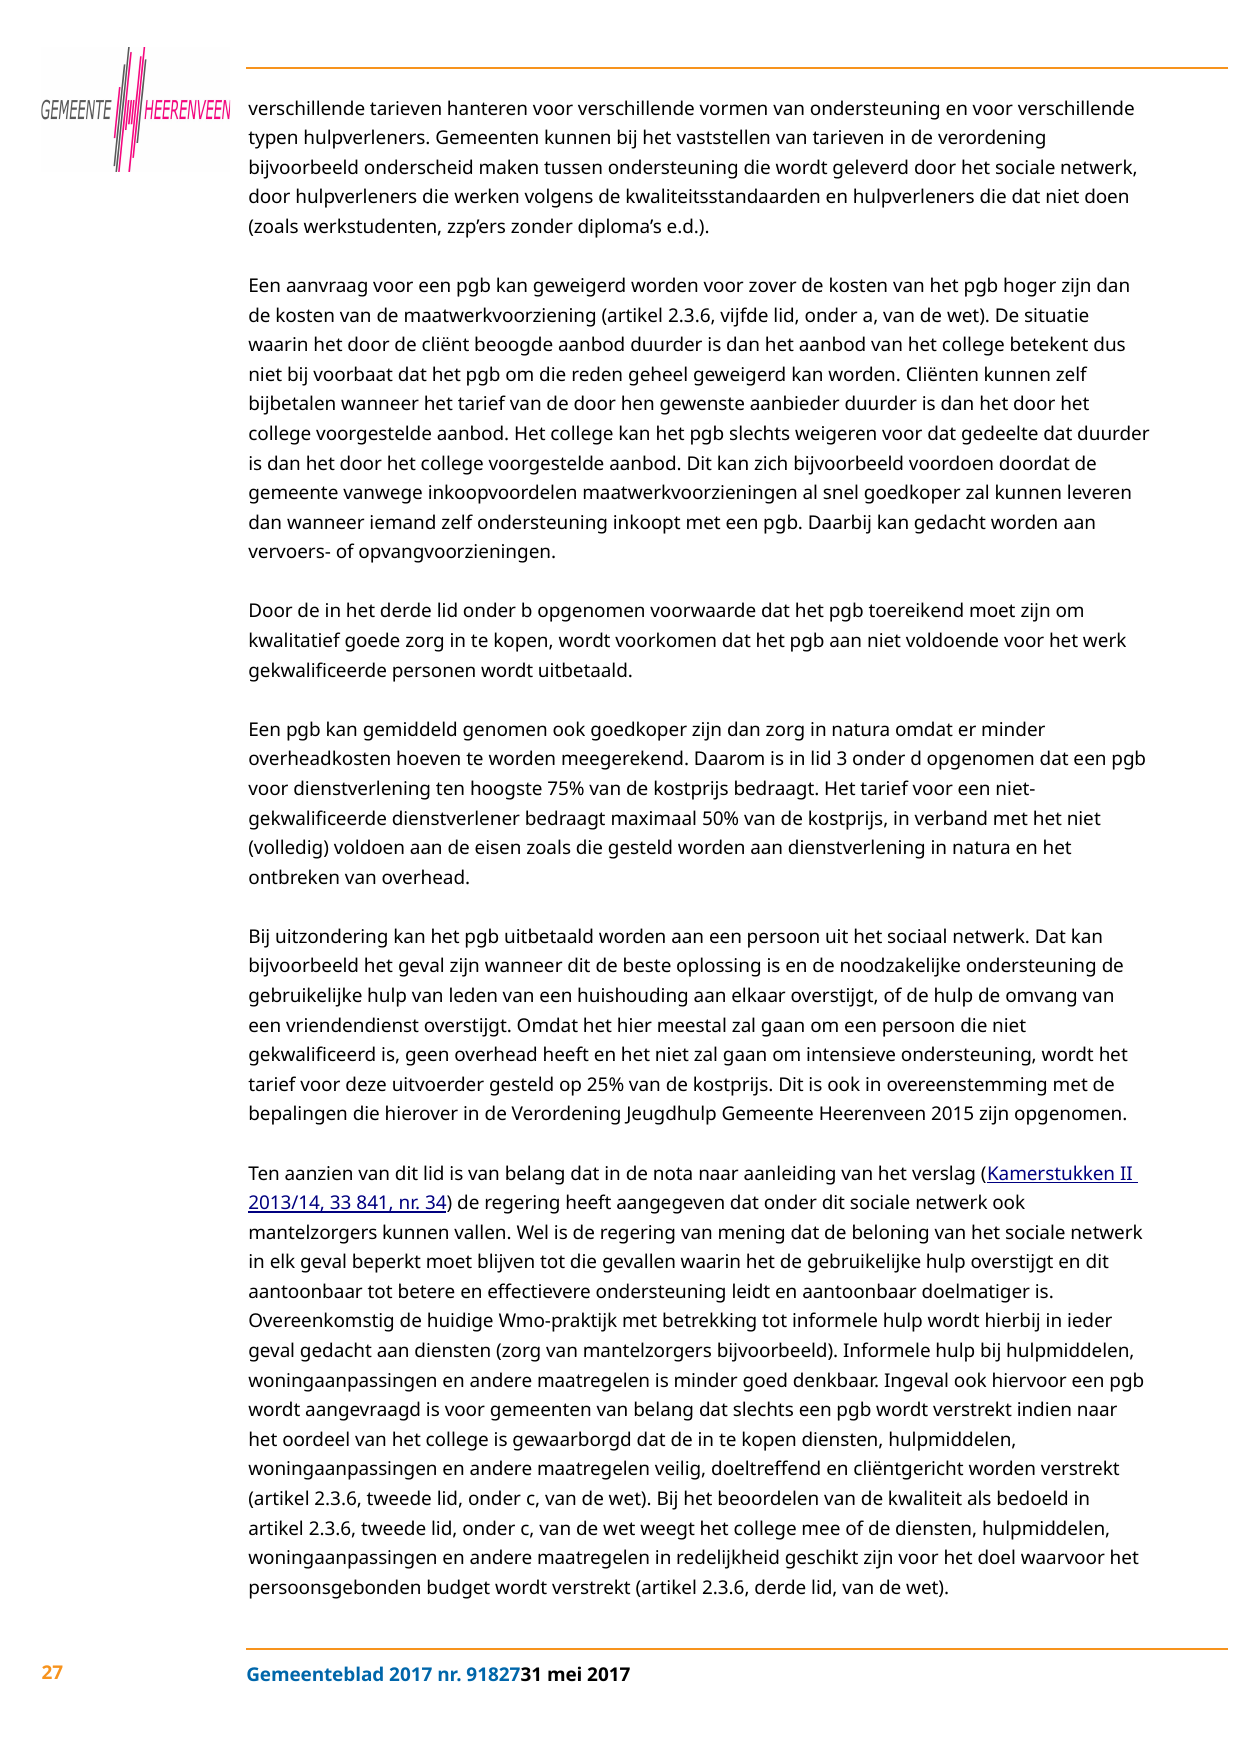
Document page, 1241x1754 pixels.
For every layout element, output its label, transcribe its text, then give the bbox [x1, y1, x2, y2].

text Ten aanzien van dit lid is van belang dat in de nota naar aanleiding van het verslag (Kamerstukken II 2013/14, 33 841, nr. 34) de regering heeft aangegeven dat onder dit sociale netwerk ook mantelzorgers kunnen vallen. Wel is de regering van mening dat de beloning van het sociale netwerk in elk geval beperkt moet blijven tot die gevallen waarin het de gebruikelijke hulp overstijgt en dit aantoonbaar tot betere en effectievere ondersteuning leidt en aantoonbaar doelmatiger is. Overeenkomstig de huidige Wmo-praktijk met betrekking tot informele hulp wordt hierbij in ieder geval gedacht aan diensten (zorg van mantelzorgers bijvoorbeeld). Informele hulp bij hulpmiddelen, woningaanpassingen en andere maatregelen is minder goed denkbaar. Ingeval ook hiervoor een pgb wordt aangevraagd is voor gemeenten van belang dat slechts een pgb wordt verstrekt indien naar het oordeel van het college is gewaarborgd dat de in te kopen diensten, hulpmiddelen, woningaanpassingen en andere maatregelen veilig, doeltreffend en cliëntgericht worden verstrekt (artikel 2.3.6, tweede lid, onder c, van de wet). Bij het beoordelen van de kwaliteit als bedoeld in artikel 2.3.6, tweede lid, onder c, van de wet weegt het college mee of de diensten, hulpmiddelen, woningaanpassingen en andere maatregelen in redelijkheid geschikt zijn voor het doel waarvoor het persoonsgebonden budget wordt verstrekt (artikel 2.3.6, derde lid, van de wet). [248, 1160, 1152, 1600]
picture [41, 47, 231, 172]
text verschillende tarieven hanteren voor verschillende vormen van ondersteuning en voor verschillende typen hulpverleners. Gemeenten kunnen bij het vaststellen van tarieven in de verordening bijvoorbeeld onderscheid maken tussen ondersteuning die wordt geleverd door het sociale netwerk, door hulpverleners die werken volgens de kwaliteitsstandaarden en hulpverleners die dat niet doen (zoals werkstudenten, zzp’ers zonder diploma’s e.d.). [248, 95, 1152, 239]
text Een aanvraag voor een pgb kan geweigerd worden voor zover de kosten van het pgb hoger zijn dan de kosten van de maatwerkvoorziening (artikel 2.3.6, vijfde lid, onder a, van de wet). De situatie waarin het door de cliënt beoogde aanbod duurder is dan het aanbod van het college betekent dus niet bij voorbaat dat het pgb om die reden geheel geweigerd kan worden. Cliënten kunnen zelf bijbetalen wanneer het tarief van de door hen gewenste aanbieder duurder is dan het door het college voorgestelde aanbod. Het college kan het pgb slechts weigeren voor dat gedeelte dat duurder is dan het door het college voorgestelde aanbod. Dit kan zich bijvoorbeeld voordoen doordat de gemeente vanwege inkoopvoordelen maatwerkvoorzieningen al snel goedkoper zal kunnen leveren dan wanneer iemand zelf ondersteuning inkoopt met een pgb. Daarbij kan gedacht worden aan vervoers- of opvangvoorzieningen. [248, 272, 1152, 564]
text Een pgb kan gemiddeld genomen ook goedkoper zijn dan zorg in natura omdat er minder overheadkosten hoeven te worden meegerekend. Daarom is in lid 3 onder d opgenomen dat een pgb voor dienstverlening ten hoogste 75% van de kostprijs bedraagt. Het tarief voor een niet-gekwalificeerde dienstverlener bedraagt maximaal 50% van de kostprijs, in verband met het niet (volledig) voldoen aan de eisen zoals die gesteld worden aan dienstverlening in natura en het ontbreken van overhead. [248, 716, 1152, 890]
text Door de in het derde lid onder b opgenomen voorwaarde dat het pgb toereikend moet zijn om kwalitatief goede zorg in te kopen, wordt voorkomen dat het pgb aan niet voldoende voor het werk gekwalificeerde personen wordt uitbetaald. [248, 598, 1152, 683]
text Bij uitzondering kan het pgb uitbetaald worden aan een persoon uit het sociaal netwerk. Dat kan bijvoorbeeld het geval zijn wanneer dit de beste oplossing is en de noodzakelijke ondersteuning de gebruikelijke hulp van leden van een huishouding aan elkaar overstijgt, of de hulp de omvang van een vriendendienst overstijgt. Omdat het hier meestal zal gaan om een persoon die niet gekwalificeerd is, geen overhead heeft en het niet zal gaan om intensieve ondersteuning, wordt het tarief voor deze uitvoerder gesteld op 25% van de kostprijs. Dit is ook in overeenstemming met de bepalingen die hierover in de Verordening Jeugdhulp Gemeente Heerenveen 2015 zijn opgenomen. [248, 923, 1152, 1126]
